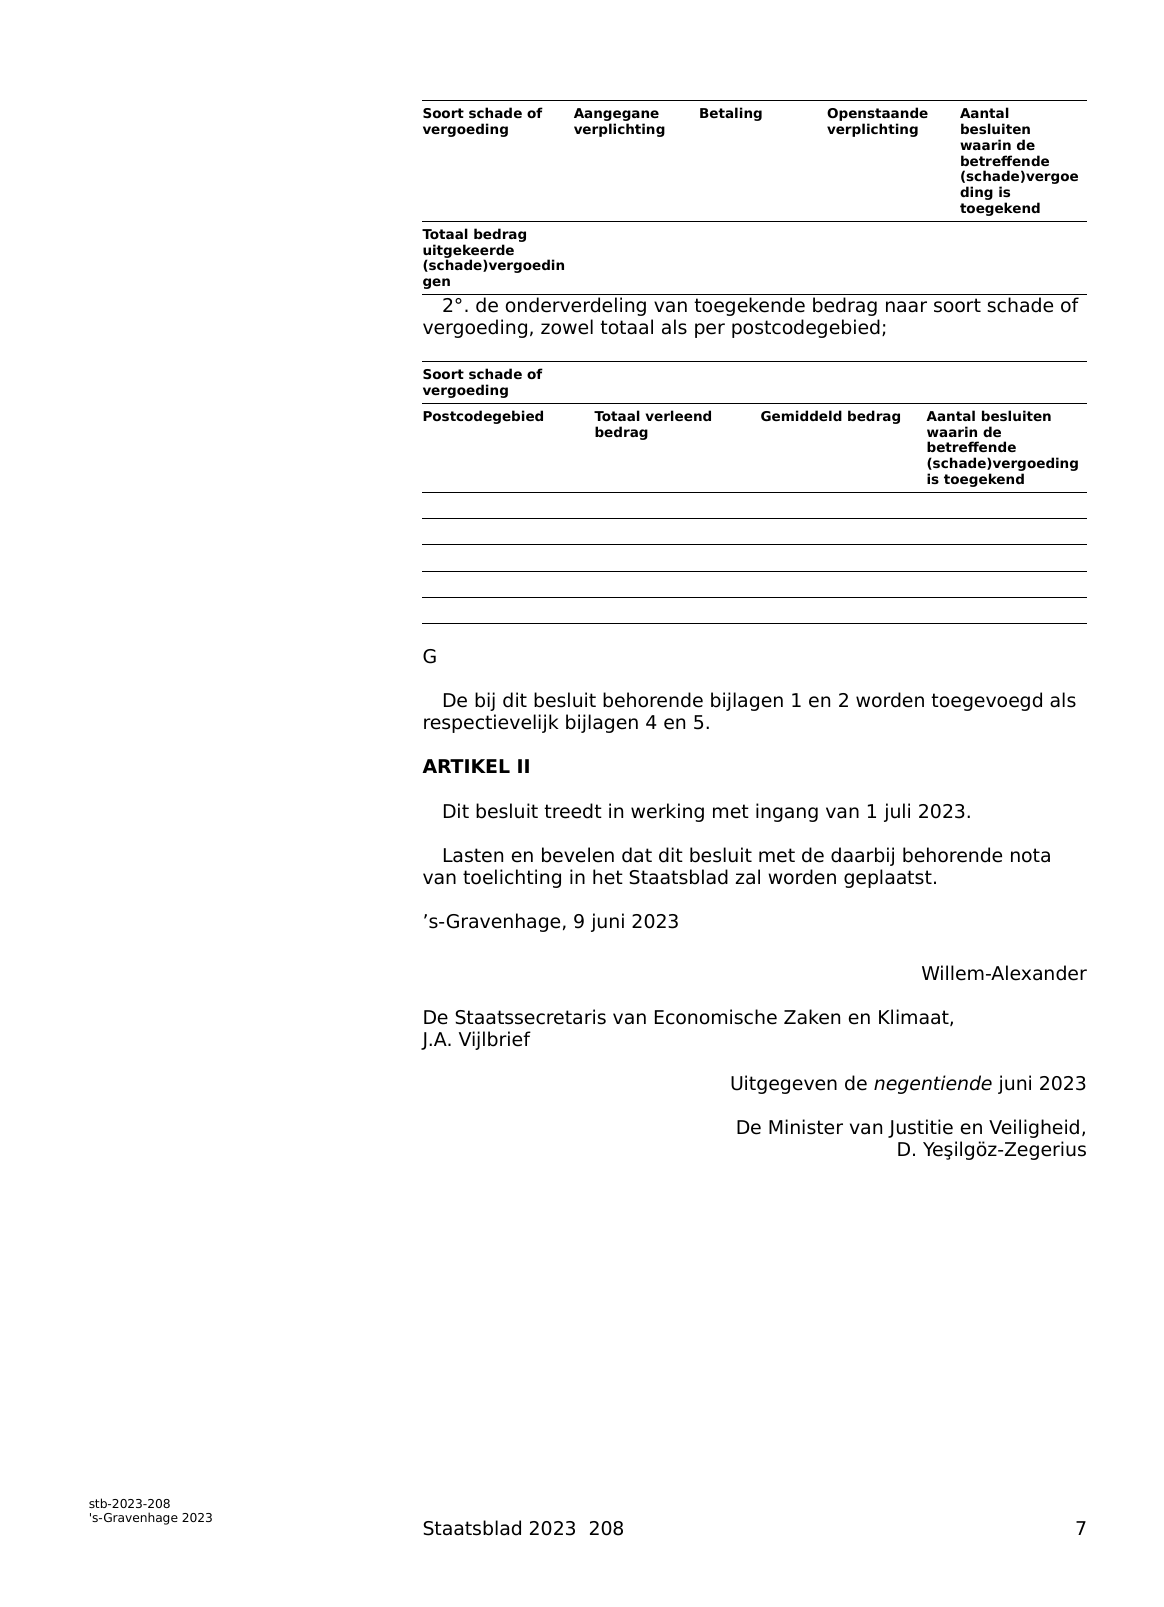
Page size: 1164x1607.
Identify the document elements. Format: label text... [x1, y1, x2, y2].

text Dit besluit treedt in werking met ingang van 1 juli 2023. [422, 801, 1087, 822]
table_header Aangegane verplichting [568, 101, 693, 221]
table_header Soort schade of vergoeding [422, 362, 588, 403]
table_cell [921, 545, 1087, 571]
table_cell [921, 519, 1087, 544]
table_header [588, 362, 1087, 403]
table_cell [693, 222, 821, 294]
table_cell [422, 493, 588, 518]
table_header Aantal besluiten waarin de betreffende (schade)vergoeding is toegekend [954, 101, 1087, 221]
text ’s-Gravenhage, 9 juni 2023 [422, 911, 1087, 933]
table_cell [754, 598, 921, 623]
text De Minister van Justitie en Veiligheid, D. Yeşilgöz-Zegerius [422, 1117, 1087, 1161]
table_cell [422, 572, 588, 597]
text G [422, 646, 1087, 668]
text Uitgegeven de negentiende juni 2023 [422, 1073, 1087, 1095]
text Lasten en bevelen dat dit besluit met de daarbij behorende nota van toelichting in het Staatsblad zal worden geplaatst. [422, 845, 1087, 889]
table_cell [588, 519, 754, 544]
text stb-2023-208 [88, 1497, 323, 1511]
table_cell [921, 493, 1087, 518]
table_cell Totaal verleend bedrag [588, 404, 754, 492]
table_header Openstaande verplichting [821, 101, 954, 221]
table_cell [422, 519, 588, 544]
table_cell [588, 545, 754, 571]
table_cell [588, 598, 754, 623]
table_cell [754, 519, 921, 544]
table_cell [821, 222, 954, 294]
table_cell [754, 545, 921, 571]
subtitle ARTIKEL II [422, 756, 1087, 778]
table_cell Gemiddeld bedrag [754, 404, 921, 492]
table_cell [422, 598, 588, 623]
table_cell Totaal bedrag uitgekeerde (schade)vergoedingen [422, 222, 567, 294]
table_cell Postcodegebied [422, 404, 588, 492]
table_cell [754, 572, 921, 597]
text 2°. de onderverdeling van toegekende bedrag naar soort schade of vergoeding, zowel totaal als per postcodegebied; [422, 295, 1087, 339]
table_cell [754, 493, 921, 518]
table_cell [422, 545, 588, 571]
text De Staatssecretaris van Economische Zaken en Klimaat, J.A. Vijlbrief [422, 1007, 1087, 1051]
table_cell [954, 222, 1087, 294]
table_cell [568, 222, 693, 294]
text De bij dit besluit behorende bijlagen 1 en 2 worden toegevoegd als respectievelijk bijlagen 4 en 5. [422, 690, 1087, 734]
text 's-Gravenhage 2023 [88, 1511, 323, 1525]
text Willem-Alexander [422, 963, 1087, 985]
table_cell [588, 493, 754, 518]
table_header Soort schade of vergoeding [422, 101, 567, 221]
table_cell [921, 598, 1087, 623]
table_cell [588, 572, 754, 597]
table_cell [921, 572, 1087, 597]
table_header Betaling [693, 101, 821, 221]
table_cell Aantal besluiten waarin de betreffende (schade)vergoeding is toegekend [921, 404, 1087, 492]
